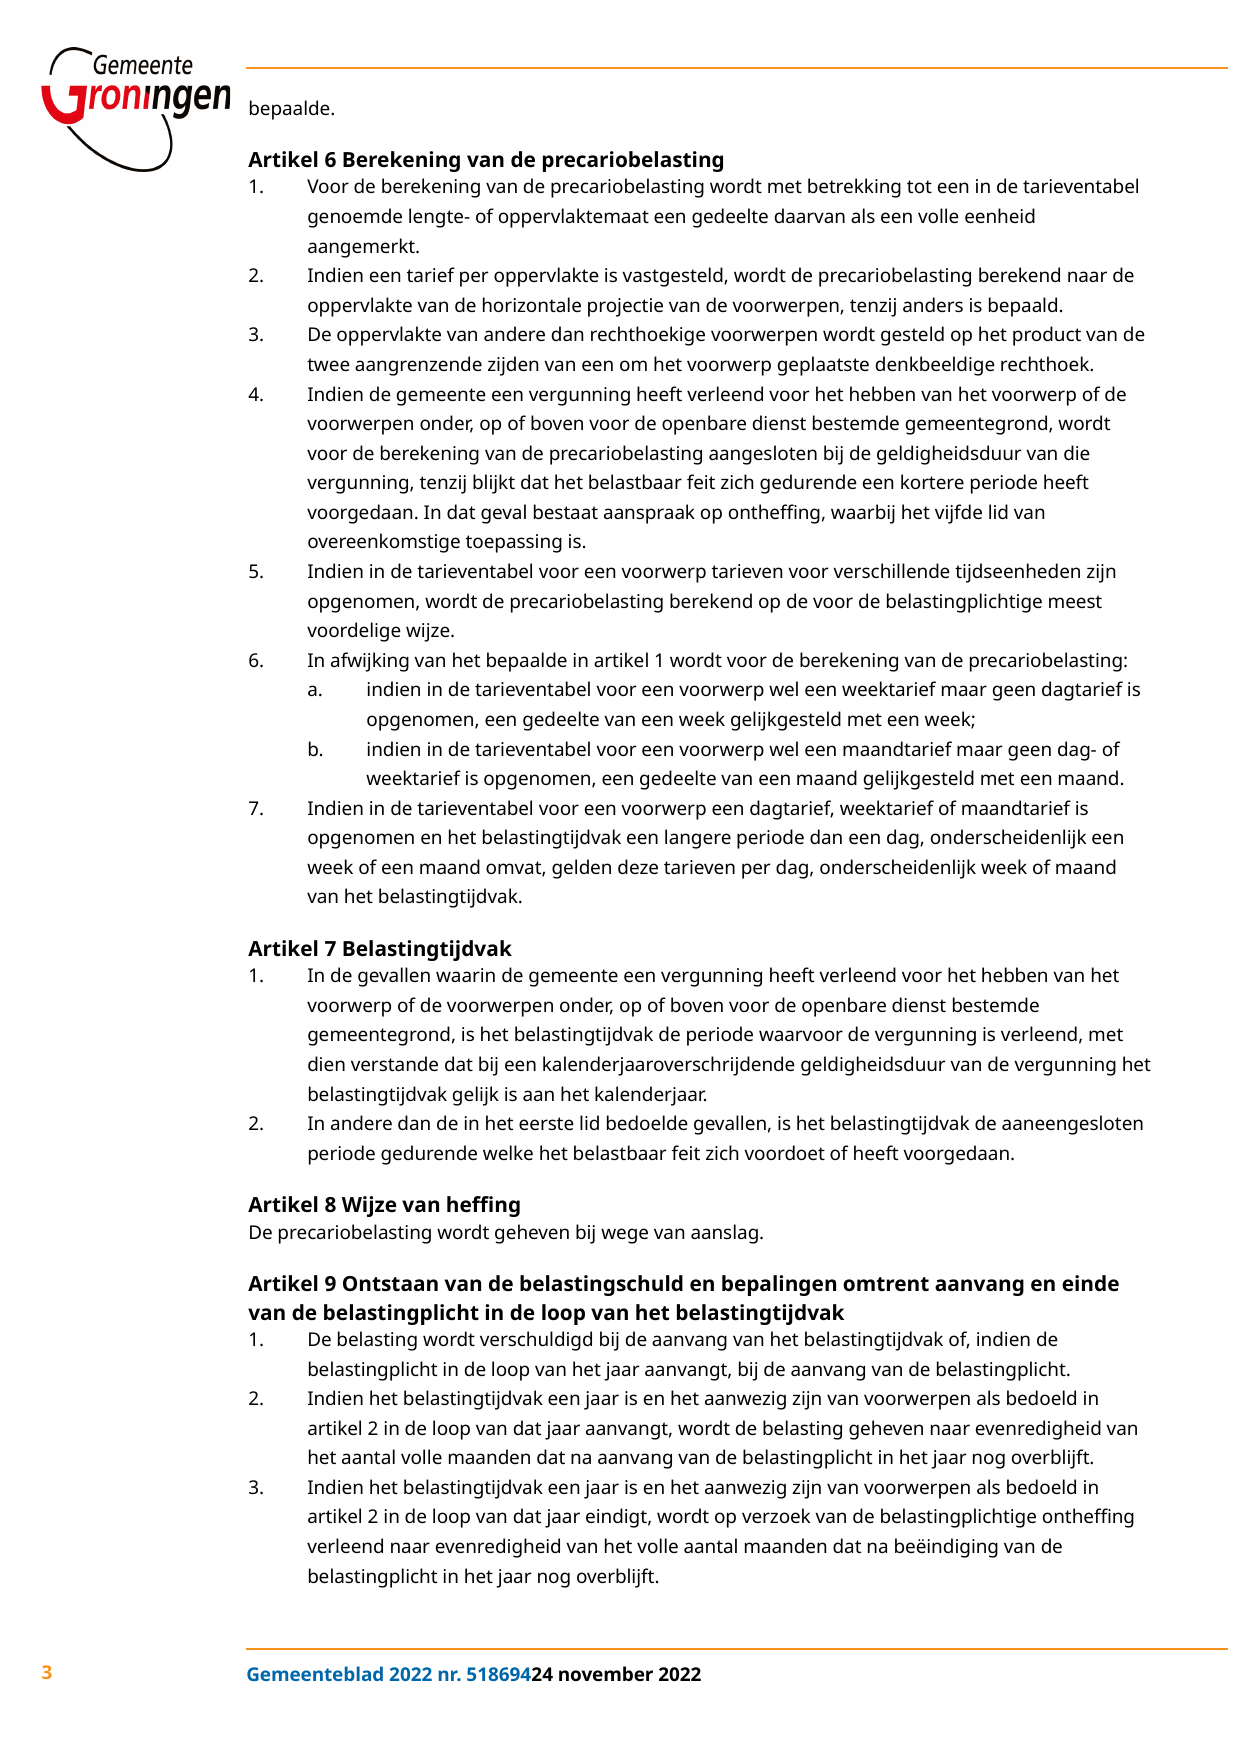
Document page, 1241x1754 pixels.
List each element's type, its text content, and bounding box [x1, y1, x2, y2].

text Artikel 9 Ontstaan van de belastingschuld en bepalingen omtrent aanvang en einde van de belastingplicht in de loop van het belastingtijdvak [248, 1269, 1152, 1326]
picture [41, 47, 231, 172]
list De oppervlakte van andere dan rechthoekige voorwerpen wordt gesteld op het product van de twee aangrenzende zijden van een om het voorwerp geplaatste denkbeeldige rechthoek. [248, 322, 1152, 377]
text Artikel 7 Belastingtijdvak [248, 934, 1152, 962]
list Indien het belastingtijdvak een jaar is en het aanwezig zijn van voorwerpen als bedoeld in artikel 2 in de loop van dat jaar eindigt, wordt op verzoek van de belastingplichtige ontheffing verleend naar evenredigheid van het volle aantal maanden dat na beëindiging van de belastingplicht in het jaar nog overblijft. [248, 1474, 1152, 1588]
list indien in de tarieventabel voor een voorwerp wel een maandtarief maar geen dag- of weektarief is opgenomen, een gedeelte van een maand gelijkgesteld met een maand. [307, 736, 1152, 791]
list In de gevallen waarin de gemeente een vergunning heeft verleend voor het hebben van het voorwerp of de voorwerpen onder, op of boven voor de openbare dienst bestemde gemeentegrond, is het belastingtijdvak de periode waarvoor de vergunning is verleend, met dien verstande dat bij een kalenderjaaroverschrijdende geldigheidsduur van de vergunning het belastingtijdvak gelijk is aan het kalenderjaar. [248, 962, 1152, 1107]
text Artikel 8 Wijze van heffing [248, 1190, 1152, 1219]
list In afwijking van het bepaalde in artikel 1 wordt voor de berekening van de precariobelasting: [248, 647, 1152, 673]
list De belasting wordt verschuldigd bij de aanvang van het belastingtijdvak of, indien de belastingplicht in de loop van het jaar aanvangt, bij de aanvang van de belastingplicht. [248, 1326, 1152, 1381]
list Indien in de tarieventabel voor een voorwerp een dagtarief, weektarief of maandtarief is opgenomen en het belastingtijdvak een langere periode dan een dag, onderscheidenlijk een week of een maand omvat, gelden deze tarieven per dag, onderscheidenlijk week of maand van het belastingtijdvak. [248, 795, 1152, 909]
list Indien het belastingtijdvak een jaar is en het aanwezig zijn van voorwerpen als bedoeld in artikel 2 in de loop van dat jaar aanvangt, wordt de belasting geheven naar evenredigheid van het aantal volle maanden dat na aanvang van de belastingplicht in het jaar nog overblijft. [248, 1385, 1152, 1470]
text Artikel 6 Berekening van de precariobelasting [248, 145, 1152, 174]
text bepaalde. [248, 95, 1152, 121]
list indien in de tarieventabel voor een voorwerp wel een weektarief maar geen dagtarief is opgenomen, een gedeelte van een week gelijkgesteld met een week; [307, 677, 1152, 732]
list Indien een tarief per oppervlakte is vastgesteld, wordt de precariobelasting berekend naar de oppervlakte van de horizontale projectie van de voorwerpen, tenzij anders is bepaald. [248, 262, 1152, 318]
list Indien de gemeente een vergunning heeft verleend voor het hebben van het voorwerp of de voorwerpen onder, op of boven voor de openbare dienst bestemde gemeentegrond, wordt voor de berekening van de precariobelasting aangesloten bij de geldigheidsduur van die vergunning, tenzij blijkt dat het belastbaar feit zich gedurende een kortere periode heeft voorgedaan. In dat geval bestaat aanspraak op ontheffing, waarbij het vijfde lid van overeenkomstige toepassing is. [248, 381, 1152, 554]
text De precariobelasting wordt geheven bij wege van aanslag. [248, 1219, 1152, 1244]
list In andere dan de in het eerste lid bedoelde gevallen, is het belastingtijdvak de aaneengesloten periode gedurende welke het belastbaar feit zich voordoet of heeft voorgedaan. [248, 1110, 1152, 1166]
list Indien in de tarieventabel voor een voorwerp tarieven voor verschillende tijdseenheden zijn opgenomen, wordt de precariobelasting berekend op de voor de belastingplichtige meest voordelige wijze. [248, 558, 1152, 643]
list Voor de berekening van de precariobelasting wordt met betrekking tot een in de tarieventabel genoemde lengte- of oppervlaktemaat een gedeelte daarvan als een volle eenheid aangemerkt. [248, 174, 1152, 258]
